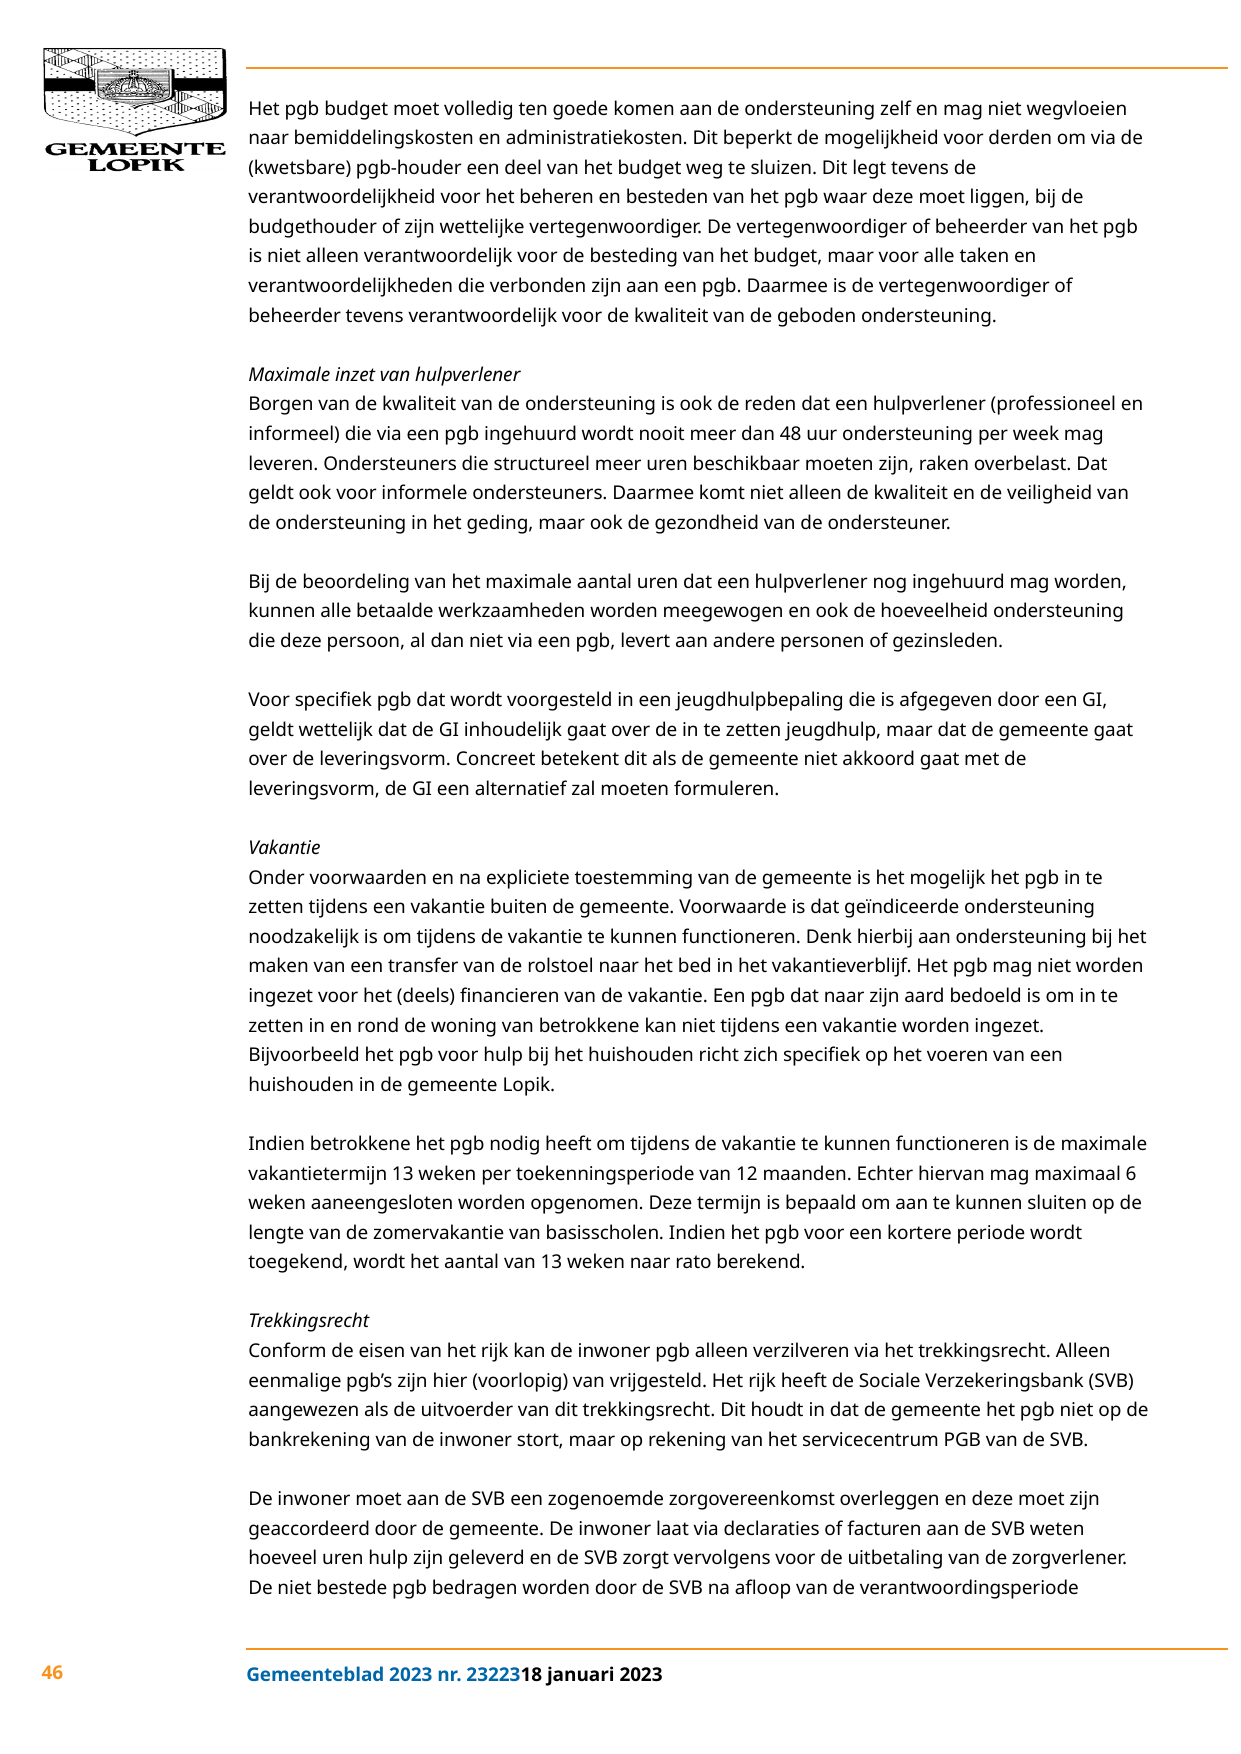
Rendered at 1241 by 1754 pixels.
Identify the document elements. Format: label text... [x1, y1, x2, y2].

text Borgen van de kwaliteit van de ondersteuning is ook de reden dat een hulpverlener (professioneel en informeel) die via een pgb ingehuurd wordt nooit meer dan 48 uur ondersteuning per week mag leveren. Ondersteuners die structureel meer uren beschikbaar moeten zijn, raken overbelast. Dat geldt ook voor informele ondersteuners. Daarmee komt niet alleen de kwaliteit en de veiligheid van de ondersteuning in het geding, maar ook de gezondheid van de ondersteuner. [248, 391, 1152, 535]
text Onder voorwaarden en na expliciete toestemming van de gemeente is het mogelijk het pgb in te zetten tijdens een vakantie buiten de gemeente. Voorwaarde is dat geïndiceerde ondersteuning noodzakelijk is om tijdens de vakantie te kunnen functioneren. Denk hierbij aan ondersteuning bij het maken van een transfer van de rolstoel naar het bed in het vakantieverblijf. Het pgb mag niet worden ingezet voor het (deels) financieren van de vakantie. Een pgb dat naar zijn aard bedoeld is om in te zetten in en rond de woning van betrokkene kan niet tijdens een vakantie worden ingezet. Bijvoorbeeld het pgb voor hulp bij het huishouden richt zich specifiek op het voeren van een huishouden in de gemeente Lopik. [248, 864, 1152, 1097]
text Vakantie [248, 834, 1152, 860]
text Bij de beoordeling van het maximale aantal uren dat een hulpverlener nog ingehuurd mag worden, kunnen alle betaalde werkzaamheden worden meegewogen en ook de hoeveelheid ondersteuning die deze persoon, al dan niet via een pgb, levert aan andere personen of gezinsleden. [248, 568, 1152, 653]
text Het pgb budget moet volledig ten goede komen aan de ondersteuning zelf en mag niet wegvloeien naar bemiddelingskosten en administratiekosten. Dit beperkt de mogelijkheid voor derden om via de (kwetsbare) pgb-houder een deel van het budget weg te sluizen. Dit legt tevens de verantwoordelijkheid voor het beheren en besteden van het pgb waar deze moet liggen, bij de budgethouder of zijn wettelijke vertegenwoordiger. De vertegenwoordiger of beheerder van het pgb is niet alleen verantwoordelijk voor de besteding van het budget, maar voor alle taken en verantwoordelijkheden die verbonden zijn aan een pgb. Daarmee is de vertegenwoordiger of beheerder tevens verantwoordelijk voor de kwaliteit van de geboden ondersteuning. [248, 95, 1152, 328]
text Maximale inzet van hulpverlener [248, 361, 1152, 387]
picture [41, 47, 231, 172]
text Indien betrokkene het pgb nodig heeft om tijdens de vakantie te kunnen functioneren is de maximale vakantietermijn 13 weken per toekenningsperiode van 12 maanden. Echter hiervan mag maximaal 6 weken aaneengesloten worden opgenomen. Deze termijn is bepaald om aan te kunnen sluiten op de lengte van de zomervakantie van basisscholen. Indien het pgb voor een kortere periode wordt toegekend, wordt het aantal van 13 weken naar rato berekend. [248, 1130, 1152, 1274]
text Voor specifiek pgb dat wordt voorgesteld in een jeugdhulpbepaling die is afgegeven door een GI, geldt wettelijk dat de GI inhoudelijk gaat over de in te zetten jeugdhulp, maar dat de gemeente gaat over de leveringsvorm. Concreet betekent dit als de gemeente niet akkoord gaat met de leveringsvorm, de GI een alternatief zal moeten formuleren. [248, 686, 1152, 801]
text Conform de eisen van het rijk kan de inwoner pgb alleen verzilveren via het trekkingsrecht. Alleen eenmalige pgb’s zijn hier (voorlopig) van vrijgesteld. Het rijk heeft de Sociale Verzekeringsbank (SVB) aangewezen als de uitvoerder van dit trekkingsrecht. Dit houdt in dat de gemeente het pgb niet op de bankrekening van de inwoner stort, maar op rekening van het servicecentrum PGB van de SVB. [248, 1337, 1152, 1452]
text De inwoner moet aan de SVB een zogenoemde zorgovereenkomst overleggen en deze moet zijn geaccordeerd door de gemeente. De inwoner laat via declaraties of facturen aan de SVB weten hoeveel uren hulp zijn geleverd en de SVB zorgt vervolgens voor de uitbetaling van de zorgverlener. De niet bestede pgb bedragen worden door de SVB na afloop van de verantwoordingsperiode [248, 1485, 1152, 1600]
text Trekkingsrecht [248, 1308, 1152, 1333]
